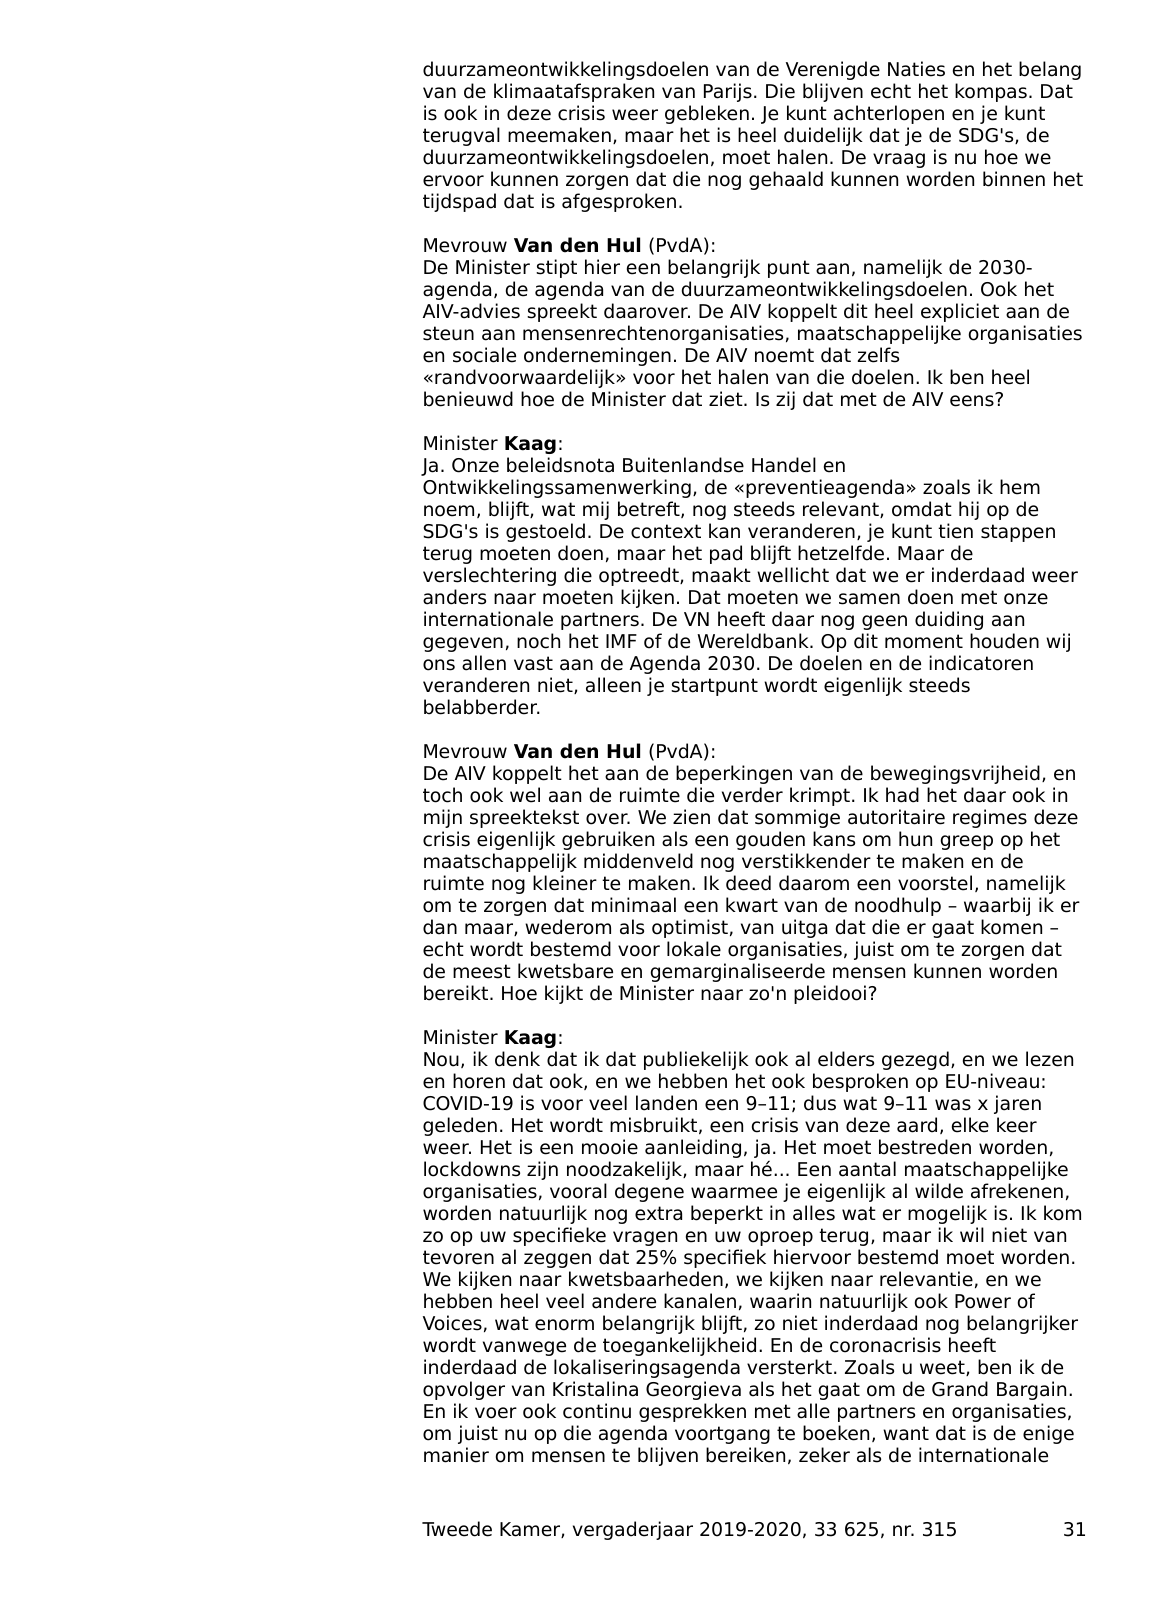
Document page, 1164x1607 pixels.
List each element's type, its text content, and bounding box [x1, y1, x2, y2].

text Mevrouw Van den Hul (PvdA): [422, 235, 1087, 257]
text Ja. Onze beleidsnota Buitenlandse Handel en Ontwikkelingssamenwerking, de «preventieagenda» zoals ik hem noem, blijft, wat mij betreft, nog steeds relevant, omdat hij op de SDG's is gestoeld. De context kan veranderen, je kunt tien stappen terug moeten doen, maar het pad blijft hetzelfde. Maar de verslechtering die optreedt, maakt wellicht dat we er inderdaad weer anders naar moeten kijken. Dat moeten we samen doen met onze internationale partners. De VN heeft daar nog geen duiding aan gegeven, noch het IMF of de Wereldbank. Op dit moment houden wij ons allen vast aan de Agenda 2030. De doelen en de indicatoren veranderen niet, alleen je startpunt wordt eigenlijk steeds belabberder. [422, 455, 1087, 719]
text De Minister stipt hier een belangrijk punt aan, namelijk de 2030-agenda, de agenda van de duurzameontwikkelingsdoelen. Ook het AIV-advies spreekt daarover. De AIV koppelt dit heel expliciet aan de steun aan mensenrechtenorganisaties, maatschappelijke organisaties en sociale ondernemingen. De AIV noemt dat zelfs «randvoorwaardelijk» voor het halen van die doelen. Ik ben heel benieuwd hoe de Minister dat ziet. Is zij dat met de AIV eens? [422, 257, 1087, 411]
text Minister Kaag: [422, 433, 1087, 455]
text Mevrouw Van den Hul (PvdA): [422, 741, 1087, 763]
text duurzameontwikkelingsdoelen van de Verenigde Naties en het belang van de klimaatafspraken van Parijs. Die blijven echt het kompas. Dat is ook in deze crisis weer gebleken. Je kunt achterlopen en je kunt terugval meemaken, maar het is heel duidelijk dat je de SDG's, de duurzameontwikkelingsdoelen, moet halen. De vraag is nu hoe we ervoor kunnen zorgen dat die nog gehaald kunnen worden binnen het tijdspad dat is afgesproken. [422, 59, 1087, 213]
text Nou, ik denk dat ik dat publiekelijk ook al elders gezegd, en we lezen en horen dat ook, en we hebben het ook besproken op EU-niveau: COVID-19 is voor veel landen een 9–11; dus wat 9–11 was x jaren geleden. Het wordt misbruikt, een crisis van deze aard, elke keer weer. Het is een mooie aanleiding, ja. Het moet bestreden worden, lockdowns zijn noodzakelijk, maar hé... Een aantal maatschappelijke organisaties, vooral degene waarmee je eigenlijk al wilde afrekenen, worden natuurlijk nog extra beperkt in alles wat er mogelijk is. Ik kom zo op uw specifieke vragen en uw oproep terug, maar ik wil niet van tevoren al zeggen dat 25% specifiek hiervoor bestemd moet worden. We kijken naar kwetsbaarheden, we kijken naar relevantie, en we hebben heel veel andere kanalen, waarin natuurlijk ook Power of Voices, wat enorm belangrijk blijft, zo niet inderdaad nog belangrijker wordt vanwege de toegankelijkheid. En de coronacrisis heeft inderdaad de lokaliseringsagenda versterkt. Zoals u weet, ben ik de opvolger van Kristalina Georgieva als het gaat om de Grand Bargain. En ik voer ook continu gesprekken met alle partners en organisaties, om juist nu op die agenda voortgang te boeken, want dat is de enige manier om mensen te blijven bereiken, zeker als de internationale [422, 1049, 1087, 1467]
text De AIV koppelt het aan de beperkingen van de bewegingsvrijheid, en toch ook wel aan de ruimte die verder krimpt. Ik had het daar ook in mijn spreektekst over. We zien dat sommige autoritaire regimes deze crisis eigenlijk gebruiken als een gouden kans om hun greep op het maatschappelijk middenveld nog verstikkender te maken en de ruimte nog kleiner te maken. Ik deed daarom een voorstel, namelijk om te zorgen dat minimaal een kwart van de noodhulp – waarbij ik er dan maar, wederom als optimist, van uitga dat die er gaat komen – echt wordt bestemd voor lokale organisaties, juist om te zorgen dat de meest kwetsbare en gemarginaliseerde mensen kunnen worden bereikt. Hoe kijkt de Minister naar zo'n pleidooi? [422, 763, 1087, 1005]
text Minister Kaag: [422, 1027, 1087, 1049]
